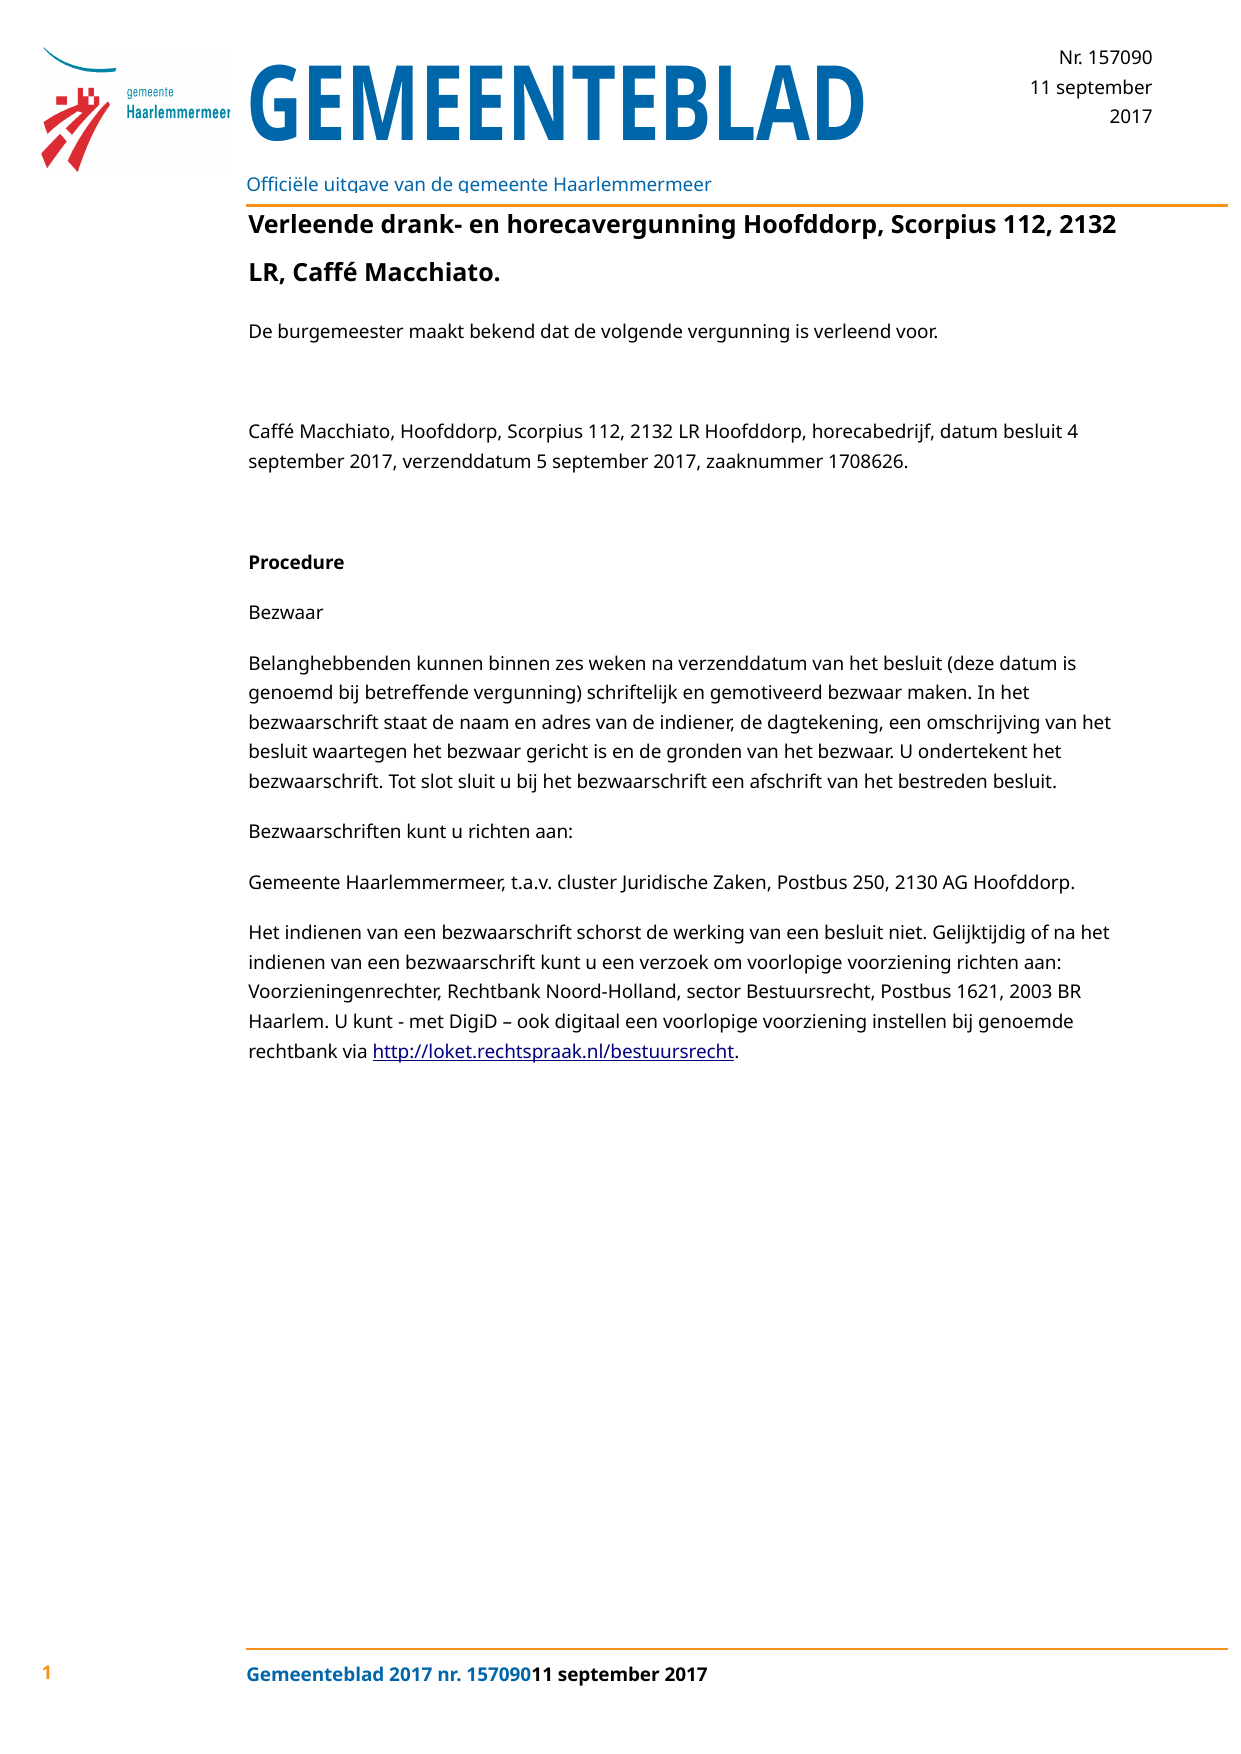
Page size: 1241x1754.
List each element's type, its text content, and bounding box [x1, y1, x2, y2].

text Procedure [248, 549, 1152, 575]
text Caffé Macchiato, Hoofddorp, Scorpius 112, 2132 LR Hoofddorp, horecabedrijf, datum besluit 4 september 2017, verzenddatum 5 september 2017, zaaknummer 1708626. [248, 419, 1152, 474]
text Bezwaarschriften kunt u richten aan: [248, 819, 1152, 844]
text Bezwaar [248, 599, 1152, 625]
text Gemeente Haarlemmermeer, t.a.v. cluster Juridische Zaken, Postbus 250, 2130 AG Hoofddorp. [248, 869, 1152, 895]
text Belanghebbenden kunnen binnen zes weken na verzenddatum van het besluit (deze datum is genoemd bij betreffende vergunning) schriftelijk en gemotiveerd bezwaar maken. In het bezwaarschrift staat de naam en adres van de indiener, de dagtekening, een omschrijving van het besluit waartegen het bezwaar gericht is en de gronden van het bezwaar. U ondertekent het bezwaarschrift. Tot slot sluit u bij het bezwaarschrift een afschrift van het bestreden besluit. [248, 650, 1152, 794]
text De burgemeester maakt bekend dat de volgende vergunning is verleend voor. [248, 318, 1152, 344]
text Verleende drank- en horecavergunning Hoofddorp, Scorpius 112, 2132 LR, Caffé Macchiato. [248, 207, 1152, 288]
text Het indienen van een bezwaarschrift schorst de werking van een besluit niet. Gelijktijdig of na het indienen van een bezwaarschrift kunt u een verzoek om voorlopige voorziening richten aan: Voorzieningenrechter, Rechtbank Noord-Holland, sector Bestuursrecht, Postbus 1621, 2003 BR Haarlem. U kunt - met DigiD – ook digitaal een voorlopige voorziening instellen bij genoemde rechtbank via http://loket.rechtspraak.nl/bestuursrecht. [248, 919, 1152, 1064]
picture [41, 47, 231, 172]
